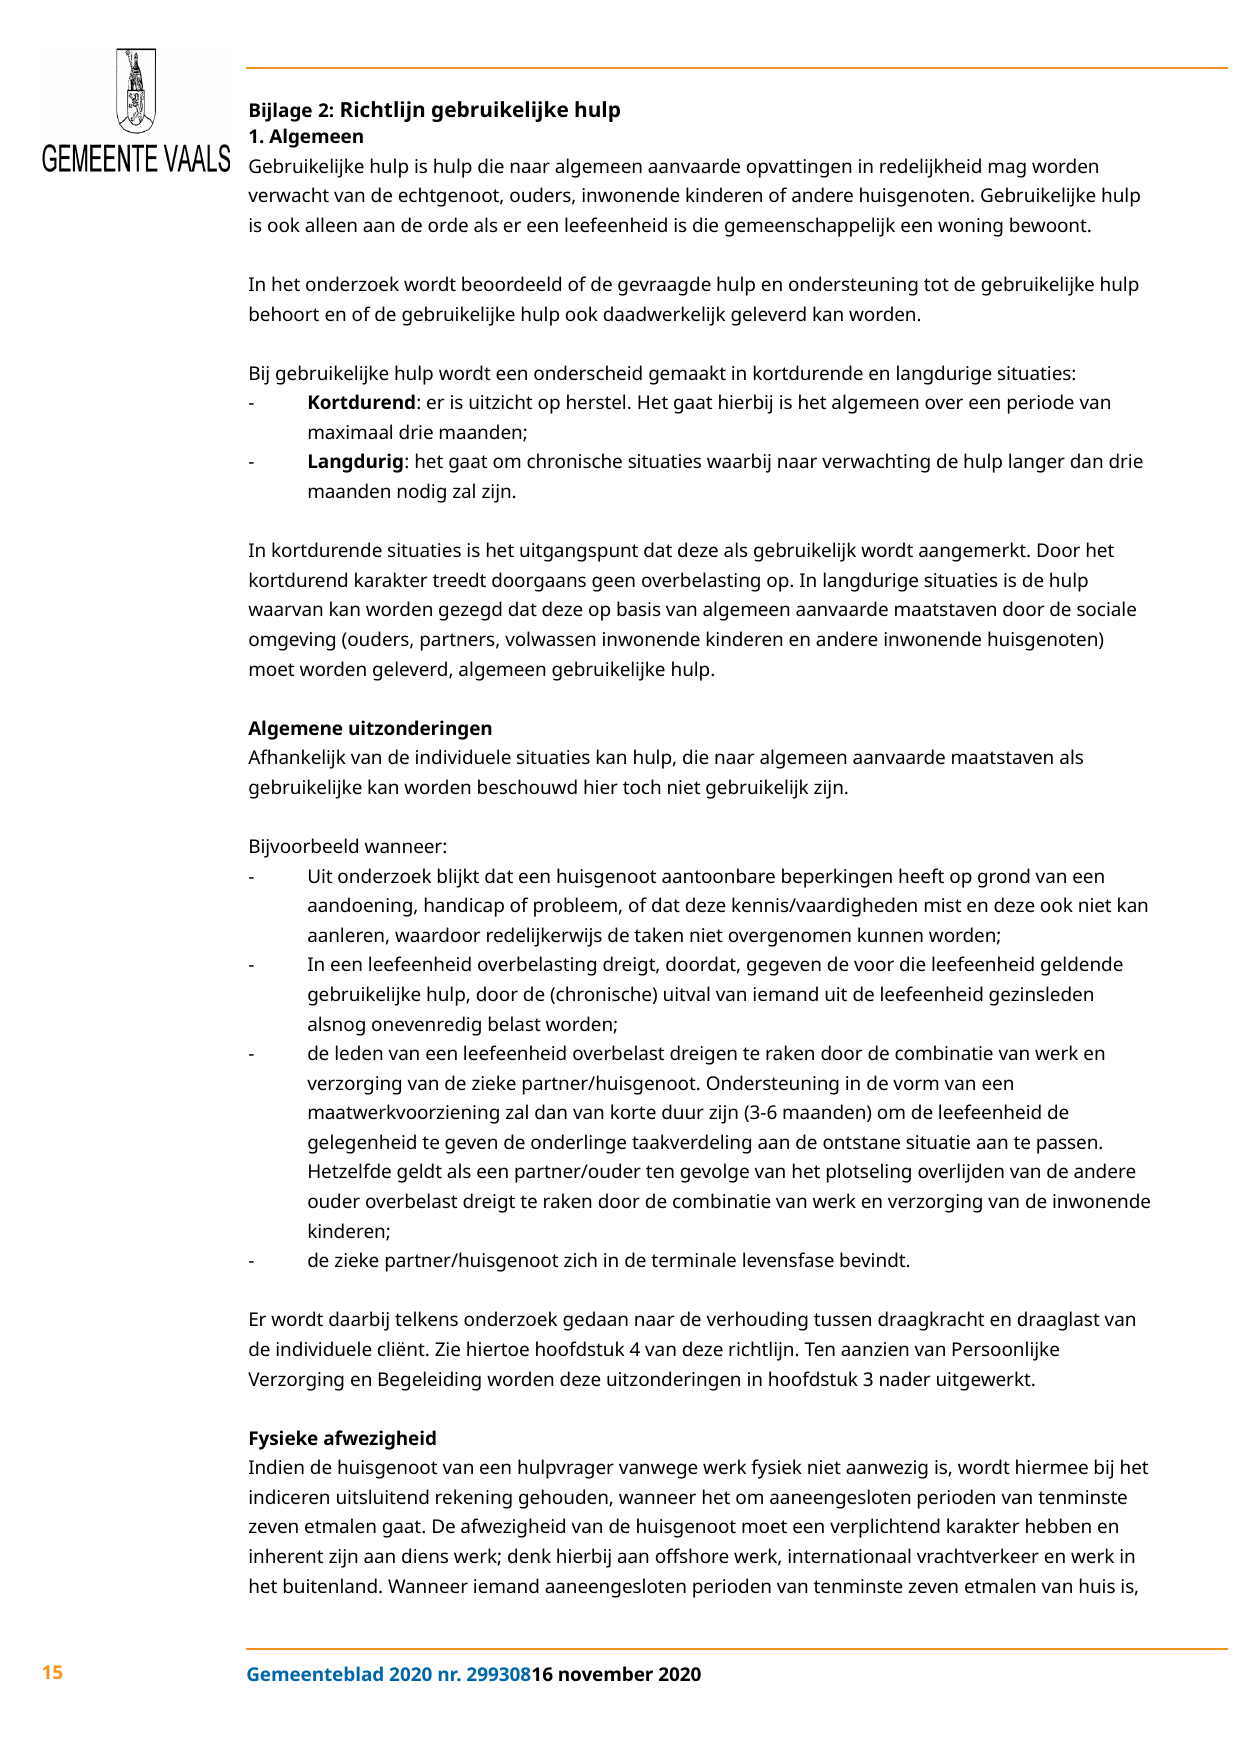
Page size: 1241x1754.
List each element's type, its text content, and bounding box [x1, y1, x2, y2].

text Bijvoorbeeld wanneer: [248, 833, 1152, 859]
text Er wordt daarbij telkens onderzoek gedaan naar de verhouding tussen draagkracht en draaglast van de individuele cliënt. Zie hiertoe hoofdstuk 4 van deze richtlijn. Ten aanzien van Persoonlijke Verzorging en Begeleiding worden deze uitzonderingen in hoofdstuk 3 nader uitgewerkt. [248, 1307, 1152, 1392]
list de zieke partner/huisgenoot zich in de terminale levensfase bevindt. [248, 1247, 1152, 1273]
text In kortdurende situaties is het uitgangspunt dat deze als gebruikelijk wordt aangemerkt. Door het kortdurend karakter treedt doorgaans geen overbelasting op. In langdurige situaties is de hulp waarvan kan worden gezegd dat deze op basis van algemeen aanvaarde maatstaven door de sociale omgeving (ouders, partners, volwassen inwonende kinderen en andere inwonende huisgenoten) moet worden geleverd, algemeen gebruikelijke hulp. [248, 537, 1152, 682]
text Gebruikelijke hulp is hulp die naar algemeen aanvaarde opvattingen in redelijkheid mag worden verwacht van de echtgenoot, ouders, inwonende kinderen of andere huisgenoten. Gebruikelijke hulp is ook alleen aan de orde als er een leefeenheid is die gemeenschappelijk een woning bewoont. [248, 153, 1152, 238]
text Algemene uitzonderingen [248, 715, 1152, 741]
text Fysieke afwezigheid [248, 1425, 1152, 1451]
list Kortdurend: er is uitzicht op herstel. Het gaat hierbij is het algemeen over een periode van maximaal drie maanden; [248, 389, 1152, 445]
text 1. Algemeen [248, 123, 1152, 149]
text Bij gebruikelijke hulp wordt een onderscheid gemaakt in kortdurende en langdurige situaties: [248, 360, 1152, 386]
list Langdurig: het gaat om chronische situaties waarbij naar verwachting de hulp langer dan drie maanden nodig zal zijn. [248, 449, 1152, 504]
text In het onderzoek wordt beoordeeld of de gevraagde hulp en ondersteuning tot de gebruikelijke hulp behoort en of de gebruikelijke hulp ook daadwerkelijk geleverd kan worden. [248, 271, 1152, 327]
picture [41, 47, 231, 172]
text Indien de huisgenoot van een hulpvrager vanwege werk fysiek niet aanwezig is, wordt hiermee bij het indiceren uitsluitend rekening gehouden, wanneer het om aaneengesloten perioden van tenminste zeven etmalen gaat. De afwezigheid van de huisgenoot moet een verplichtend karakter hebben en inherent zijn aan diens werk; denk hierbij aan offshore werk, internationaal vrachtverkeer en werk in het buitenland. Wanneer iemand aaneengesloten perioden van tenminste zeven etmalen van huis is, [248, 1454, 1152, 1599]
list de leden van een leefeenheid overbelast dreigen te raken door de combinatie van werk en verzorging van de zieke partner/huisgenoot. Ondersteuning in de vorm van een maatwerkvoorziening zal dan van korte duur zijn (3-6 maanden) om de leefeenheid de gelegenheid te geven de onderlinge taakverdeling aan de ontstane situatie aan te passen. Hetzelfde geldt als een partner/ouder ten gevolge van het plotseling overlijden van de andere ouder overbelast dreigt te raken door de combinatie van werk en verzorging van de inwonende kinderen; [248, 1040, 1152, 1244]
list In een leefeenheid overbelasting dreigt, doordat, gegeven de voor die leefeenheid geldende gebruikelijke hulp, door de (chronische) uitval van iemand uit de leefeenheid gezinsleden alsnog onevenredig belast worden; [248, 952, 1152, 1037]
text Bijlage 2: Richtlijn gebruikelijke hulp [248, 95, 1152, 123]
text Afhankelijk van de individuele situaties kan hulp, die naar algemeen aanvaarde maatstaven als gebruikelijke kan worden beschouwd hier toch niet gebruikelijk zijn. [248, 744, 1152, 800]
list Uit onderzoek blijkt dat een huisgenoot aantoonbare beperkingen heeft op grond van een aandoening, handicap of probleem, of dat deze kennis/vaardigheden mist en deze ook niet kan aanleren, waardoor redelijkerwijs de taken niet overgenomen kunnen worden; [248, 863, 1152, 948]
